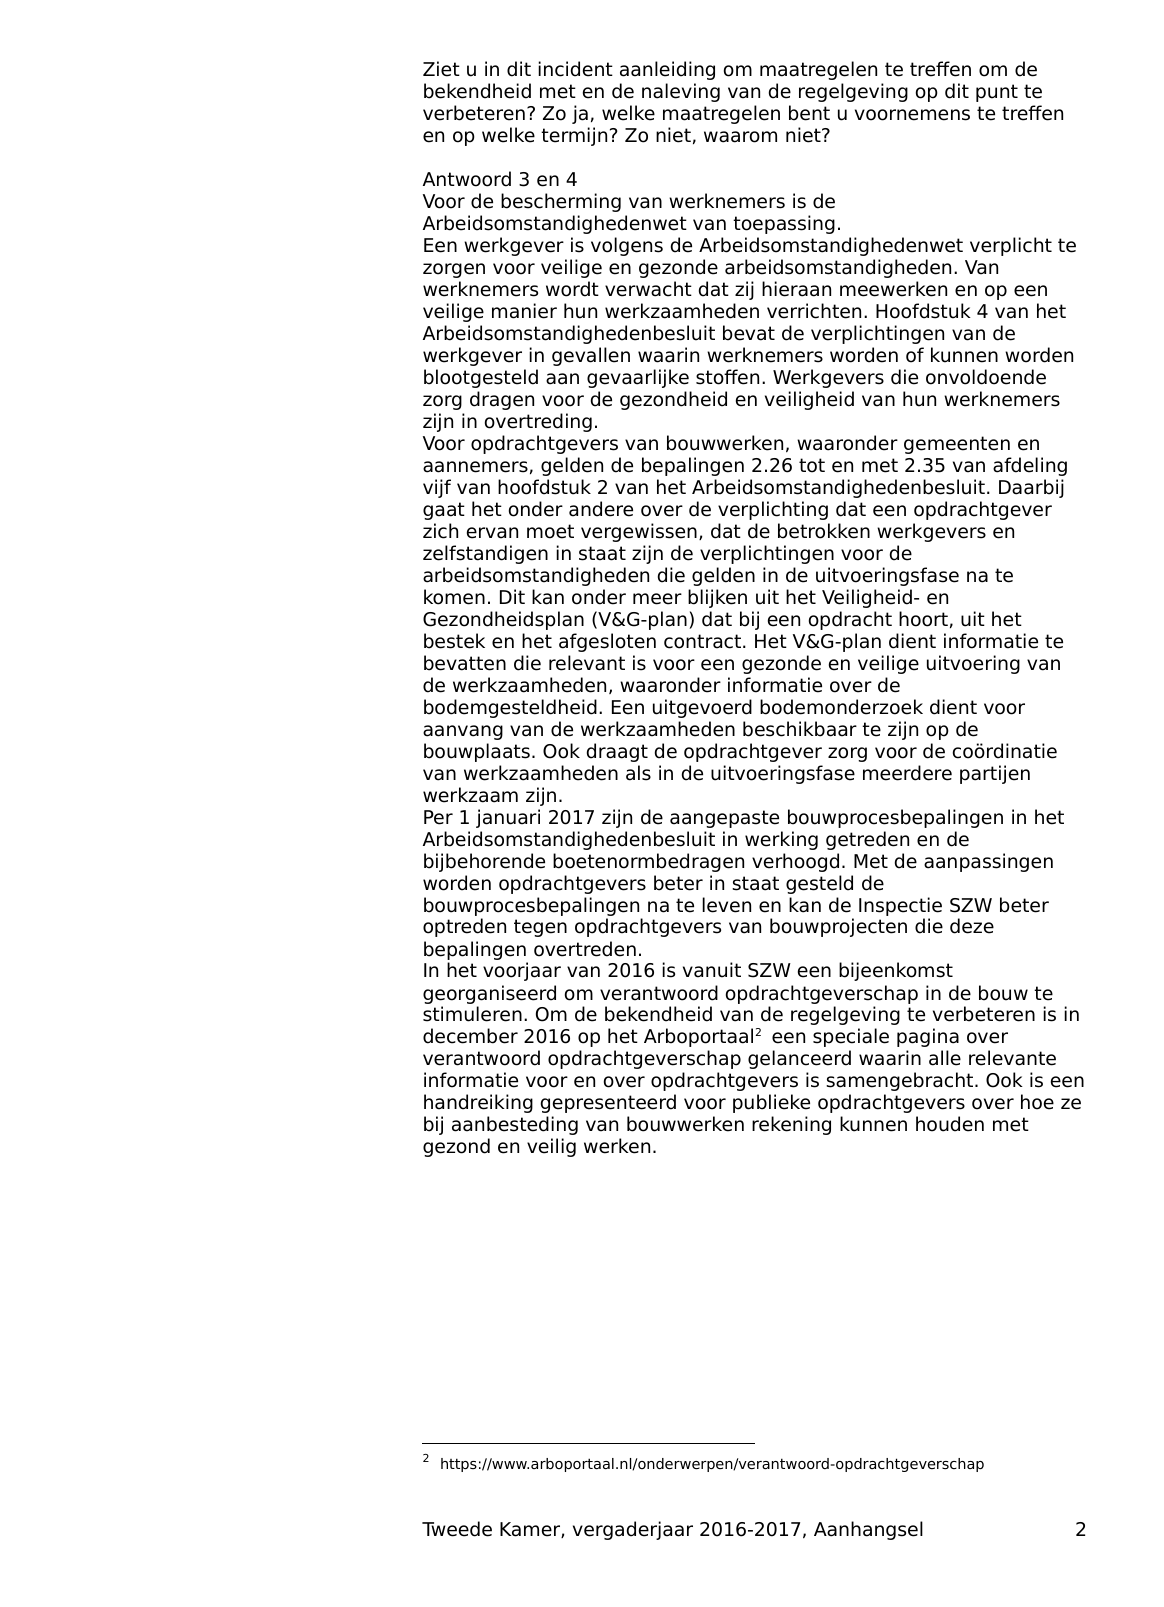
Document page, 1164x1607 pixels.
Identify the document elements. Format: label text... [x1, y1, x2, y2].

text Ziet u in dit incident aanleiding om maatregelen te treffen om de bekendheid met en de naleving van de regelgeving op dit punt te verbeteren? Zo ja, welke maatregelen bent u voornemens te treffen en op welke termijn? Zo niet, waarom niet? [422, 59, 1087, 147]
text Een werkgever is volgens de Arbeidsomstandighedenwet verplicht te zorgen voor veilige en gezonde arbeidsomstandigheden. Van werknemers wordt verwacht dat zij hieraan meewerken en op een veilige manier hun werkzaamheden verrichten. Hoofdstuk 4 van het Arbeidsomstandighedenbesluit bevat de verplichtingen van de werkgever in gevallen waarin werknemers worden of kunnen worden blootgesteld aan gevaarlijke stoffen. Werkgevers die onvoldoende zorg dragen voor de gezondheid en veiligheid van hun werknemers zijn in overtreding. [422, 235, 1087, 433]
text https://www.arboportaal.nl/onderwerpen/verantwoord-opdrachtgeverschap [422, 1452, 1087, 1474]
text Voor de bescherming van werknemers is de Arbeidsomstandighedenwet van toepassing. [422, 191, 1087, 235]
text Voor opdrachtgevers van bouwwerken, waaronder gemeenten en aannemers, gelden de bepalingen 2.26 tot en met 2.35 van afdeling vijf van hoofdstuk 2 van het Arbeidsomstandighedenbesluit. Daarbij gaat het onder andere over de verplichting dat een opdrachtgever zich ervan moet vergewissen, dat de betrokken werkgevers en zelfstandigen in staat zijn de verplichtingen voor de arbeidsomstandigheden die gelden in de uitvoeringsfase na te komen. Dit kan onder meer blijken uit het Veiligheid- en Gezondheidsplan (V&G-plan) dat bij een opdracht hoort, uit het bestek en het afgesloten contract. Het V&G-plan dient informatie te bevatten die relevant is voor een gezonde en veilige uitvoering van de werkzaamheden, waaronder informatie over de bodemgesteldheid. Een uitgevoerd bodemonderzoek dient voor aanvang van de werkzaamheden beschikbaar te zijn op de bouwplaats. Ook draagt de opdrachtgever zorg voor de coördinatie van werkzaamheden als in de uitvoeringsfase meerdere partijen werkzaam zijn. [422, 433, 1087, 807]
text In het voorjaar van 2016 is vanuit SZW een bijeenkomst georganiseerd om verantwoord opdrachtgeverschap in de bouw te stimuleren. Om de bekendheid van de regelgeving te verbeteren is in december 2016 op het Arboportaal een speciale pagina over verantwoord opdrachtgeverschap gelanceerd waarin alle relevante informatie voor en over opdrachtgevers is samengebracht. Ook is een handreiking gepresenteerd voor publieke opdrachtgevers over hoe ze bij aanbesteding van bouwwerken rekening kunnen houden met gezond en veilig werken. [422, 960, 1087, 1158]
text Antwoord 3 en 4 [422, 169, 1087, 191]
text Per 1 januari 2017 zijn de aangepaste bouwprocesbepalingen in het Arbeidsomstandighedenbesluit in werking getreden en de bijbehorende boetenormbedragen verhoogd. Met de aanpassingen worden opdrachtgevers beter in staat gesteld de bouwprocesbepalingen na te leven en kan de Inspectie SZW beter optreden tegen opdrachtgevers van bouwprojecten die deze bepalingen overtreden. [422, 807, 1087, 960]
